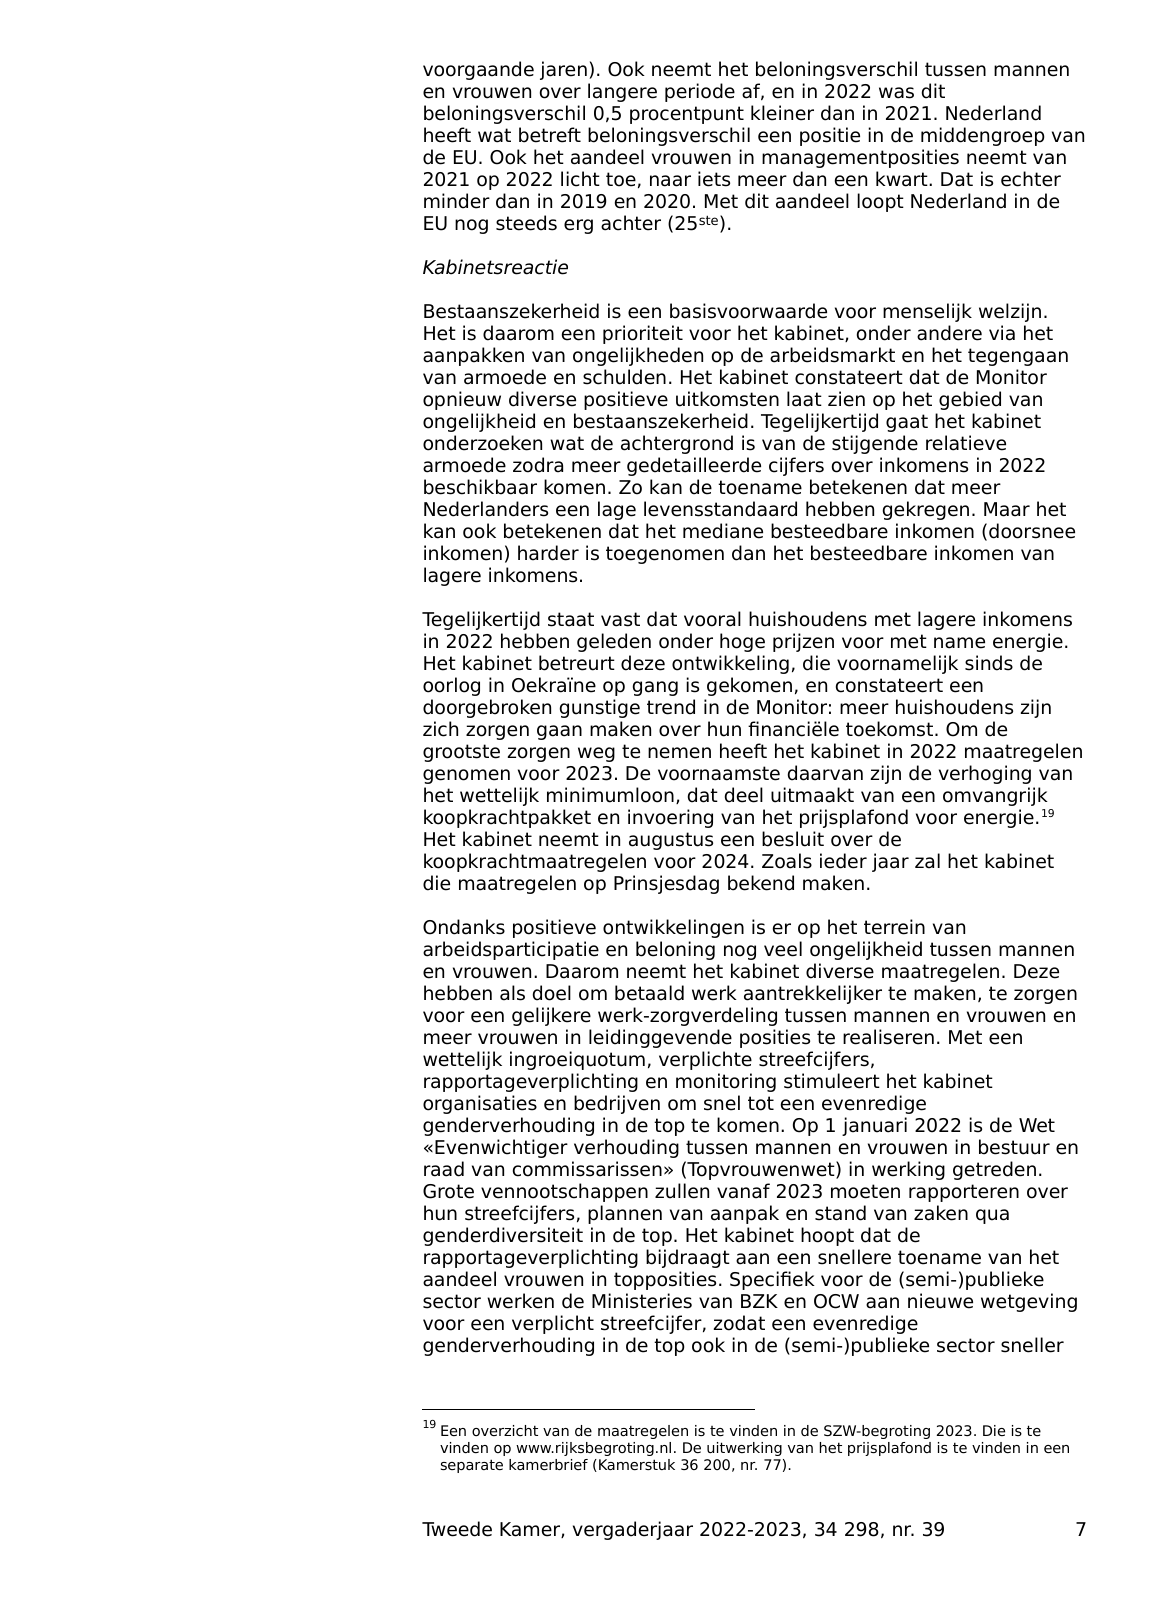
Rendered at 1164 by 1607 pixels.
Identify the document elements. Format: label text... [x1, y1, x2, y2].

subtitle Kabinetsreactie [422, 257, 1087, 279]
text Bestaanszekerheid is een basisvoorwaarde voor menselijk welzijn. Het is daarom een prioriteit voor het kabinet, onder andere via het aanpakken van ongelijkheden op de arbeidsmarkt en het tegengaan van armoede en schulden. Het kabinet constateert dat de Monitor opnieuw diverse positieve uitkomsten laat zien op het gebied van ongelijkheid en bestaanszekerheid. Tegelijkertijd gaat het kabinet onderzoeken wat de achtergrond is van de stijgende relatieve armoede zodra meer gedetailleerde cijfers over inkomens in 2022 beschikbaar komen. Zo kan de toename betekenen dat meer Nederlanders een lage levensstandaard hebben gekregen. Maar het kan ook betekenen dat het mediane besteedbare inkomen (doorsnee inkomen) harder is toegenomen dan het besteedbare inkomen van lagere inkomens. [422, 301, 1087, 587]
text Ondanks positieve ontwikkelingen is er op het terrein van arbeidsparticipatie en beloning nog veel ongelijkheid tussen mannen en vrouwen. Daarom neemt het kabinet diverse maatregelen. Deze hebben als doel om betaald werk aantrekkelijker te maken, te zorgen voor een gelijkere werk-zorgverdeling tussen mannen en vrouwen en meer vrouwen in leidinggevende posities te realiseren. Met een wettelijk ingroeiquotum, verplichte streefcijfers, rapportageverplichting en monitoring stimuleert het kabinet organisaties en bedrijven om snel tot een evenredige genderverhouding in de top te komen. Op 1 januari 2022 is de Wet «Evenwichtiger verhouding tussen mannen en vrouwen in bestuur en raad van commissarissen» (Topvrouwenwet) in werking getreden. Grote vennootschappen zullen vanaf 2023 moeten rapporteren over hun streefcijfers, plannen van aanpak en stand van zaken qua genderdiversiteit in de top. Het kabinet hoopt dat de rapportageverplichting bijdraagt aan een snellere toename van het aandeel vrouwen in topposities. Specifiek voor de (semi-)publieke sector werken de Ministeries van BZK en OCW aan nieuwe wetgeving voor een verplicht streefcijfer, zodat een evenredige genderverhouding in de top ook in de (semi-)publieke sector sneller [422, 917, 1087, 1357]
text Een overzicht van de maatregelen is te vinden in de SZW-begroting 2023. Die is te vinden op www.rijksbegroting.nl. De uitwerking van het prijsplafond is te vinden in een separate kamerbrief (Kamerstuk 36 200, nr. 77). [422, 1418, 1087, 1474]
text Tegelijkertijd staat vast dat vooral huishoudens met lagere inkomens in 2022 hebben geleden onder hoge prijzen voor met name energie. Het kabinet betreurt deze ontwikkeling, die voornamelijk sinds de oorlog in Oekraïne op gang is gekomen, en constateert een doorgebroken gunstige trend in de Monitor: meer huishoudens zijn zich zorgen gaan maken over hun financiële toekomst. Om de grootste zorgen weg te nemen heeft het kabinet in 2022 maatregelen genomen voor 2023. De voornaamste daarvan zijn de verhoging van het wettelijk minimumloon, dat deel uitmaakt van een omvangrijk koopkrachtpakket en invoering van het prijsplafond voor energie. Het kabinet neemt in augustus een besluit over de koopkrachtmaatregelen voor 2024. Zoals ieder jaar zal het kabinet die maatregelen op Prinsjesdag bekend maken. [422, 609, 1087, 895]
text voorgaande jaren). Ook neemt het beloningsverschil tussen mannen en vrouwen over langere periode af, en in 2022 was dit beloningsverschil 0,5 procentpunt kleiner dan in 2021. Nederland heeft wat betreft beloningsverschil een positie in de middengroep van de EU. Ook het aandeel vrouwen in managementposities neemt van 2021 op 2022 licht toe, naar iets meer dan een kwart. Dat is echter minder dan in 2019 en 2020. Met dit aandeel loopt Nederland in de EU nog steeds erg achter (25ste). [422, 59, 1087, 235]
